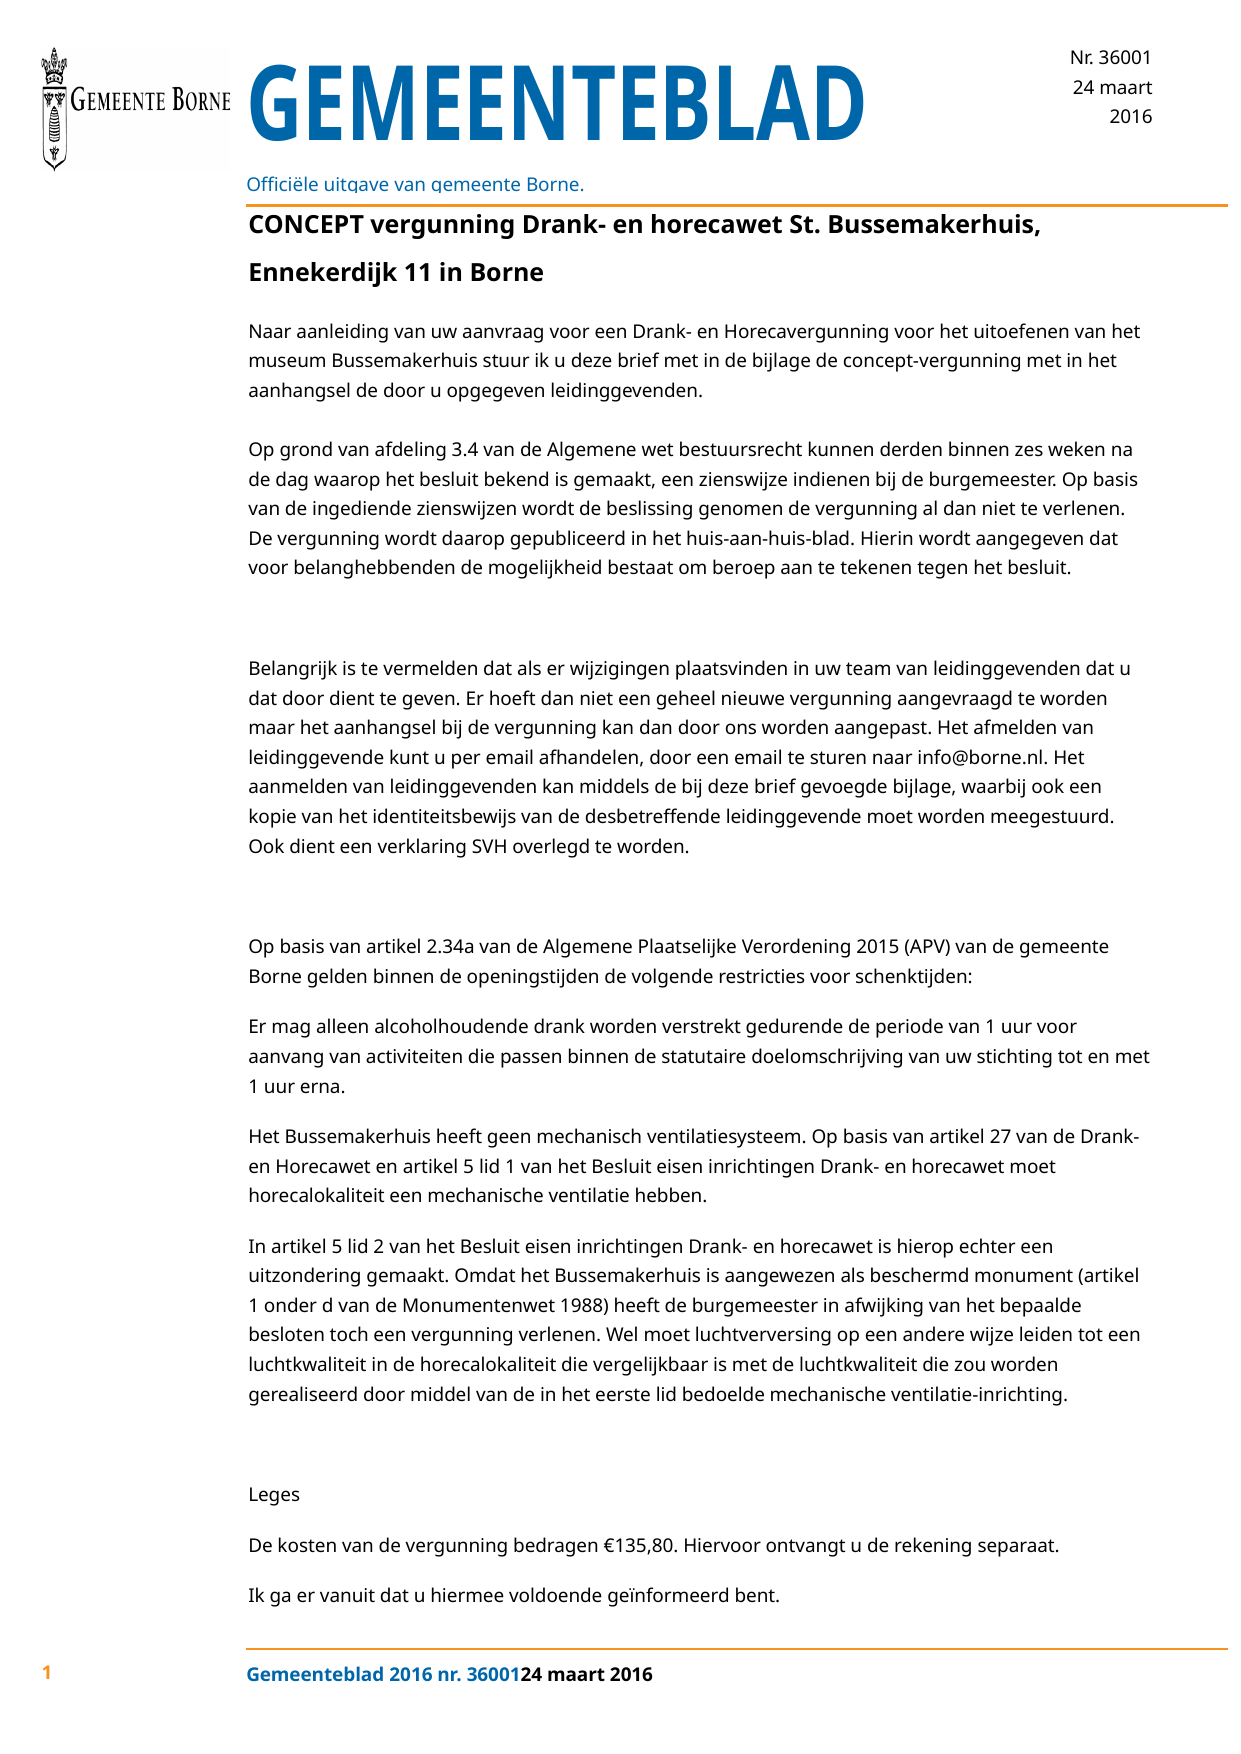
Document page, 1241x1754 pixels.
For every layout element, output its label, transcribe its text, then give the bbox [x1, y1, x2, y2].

text Op basis van artikel 2.34a van de Algemene Plaatselijke Verordening 2015 (APV) van de gemeente Borne gelden binnen de openingstijden de volgende restricties voor schenktijden: [248, 934, 1152, 989]
text Naar aanleiding van uw aanvraag voor een Drank- en Horecavergunning voor het uitoefenen van het museum Bussemakerhuis stuur ik u deze brief met in de bijlage de concept-vergunning met in het aanhangsel de door u opgegeven leidinggevenden. [248, 318, 1152, 403]
text Belangrijk is te vermelden dat als er wijzigingen plaatsvinden in uw team van leidinggevenden dat u dat door dient te geven. Er hoeft dan niet een geheel nieuwe vergunning aangevraagd te worden maar het aanhangsel bij de vergunning kan dan door ons worden aangepast. Het afmelden van leidinggevende kunt u per email afhandelen, door een email te sturen naar info@borne.nl. Het aanmelden van leidinggevenden kan middels de bij deze brief gevoegde bijlage, waarbij ook een kopie van het identiteitsbewijs van de desbetreffende leidinggevende moet worden meegestuurd. Ook dient een verklaring SVH overlegd te worden. [248, 655, 1152, 859]
text Leges [248, 1482, 1152, 1507]
picture [41, 47, 231, 172]
text Er mag alleen alcoholhoudende drank worden verstrekt gedurende de periode van 1 uur voor aanvang van activiteiten die passen binnen de statutaire doelomschrijving van uw stichting tot en met 1 uur erna. [248, 1014, 1152, 1099]
text De kosten van de vergunning bedragen €135,80. Hiervoor ontvangt u de rekening separaat. [248, 1532, 1152, 1558]
text Het Bussemakerhuis heeft geen mechanisch ventilatiesysteem. Op basis van artikel 27 van de Drank- en Horecawet en artikel 5 lid 1 van het Besluit eisen inrichtingen Drank- en horecawet moet horecalokaliteit een mechanische ventilatie hebben. [248, 1123, 1152, 1208]
text Ik ga er vanuit dat u hiermee voldoende geïnformeerd bent. [248, 1582, 1152, 1608]
text In artikel 5 lid 2 van het Besluit eisen inrichtingen Drank- en horecawet is hierop echter een uitzondering gemaakt. Omdat het Bussemakerhuis is aangewezen als beschermd monument (artikel 1 onder d van de Monumentenwet 1988) heeft de burgemeester in afwijking van het bepaalde besloten toch een vergunning verlenen. Wel moet luchtverversing op een andere wijze leiden tot een luchtkwaliteit in de horecalokaliteit die vergelijkbaar is met de luchtkwaliteit die zou worden gerealiseerd door middel van de in het eerste lid bedoelde mechanische ventilatie-inrichting. [248, 1233, 1152, 1407]
text Op grond van afdeling 3.4 van de Algemene wet bestuursrecht kunnen derden binnen zes weken na de dag waarop het besluit bekend is gemaakt, een zienswijze indienen bij de burgemeester. Op basis van de ingediende zienswijzen wordt de beslissing genomen de vergunning al dan niet te verlenen. De vergunning wordt daarop gepubliceerd in het huis-aan-huis-blad. Hierin wordt aangegeven dat voor belanghebbenden de mogelijkheid bestaat om beroep aan te tekenen tegen het besluit. [248, 436, 1152, 580]
text CONCEPT vergunning Drank- en horecawet St. Bussemakerhuis, Ennekerdijk 11 in Borne [248, 207, 1152, 288]
